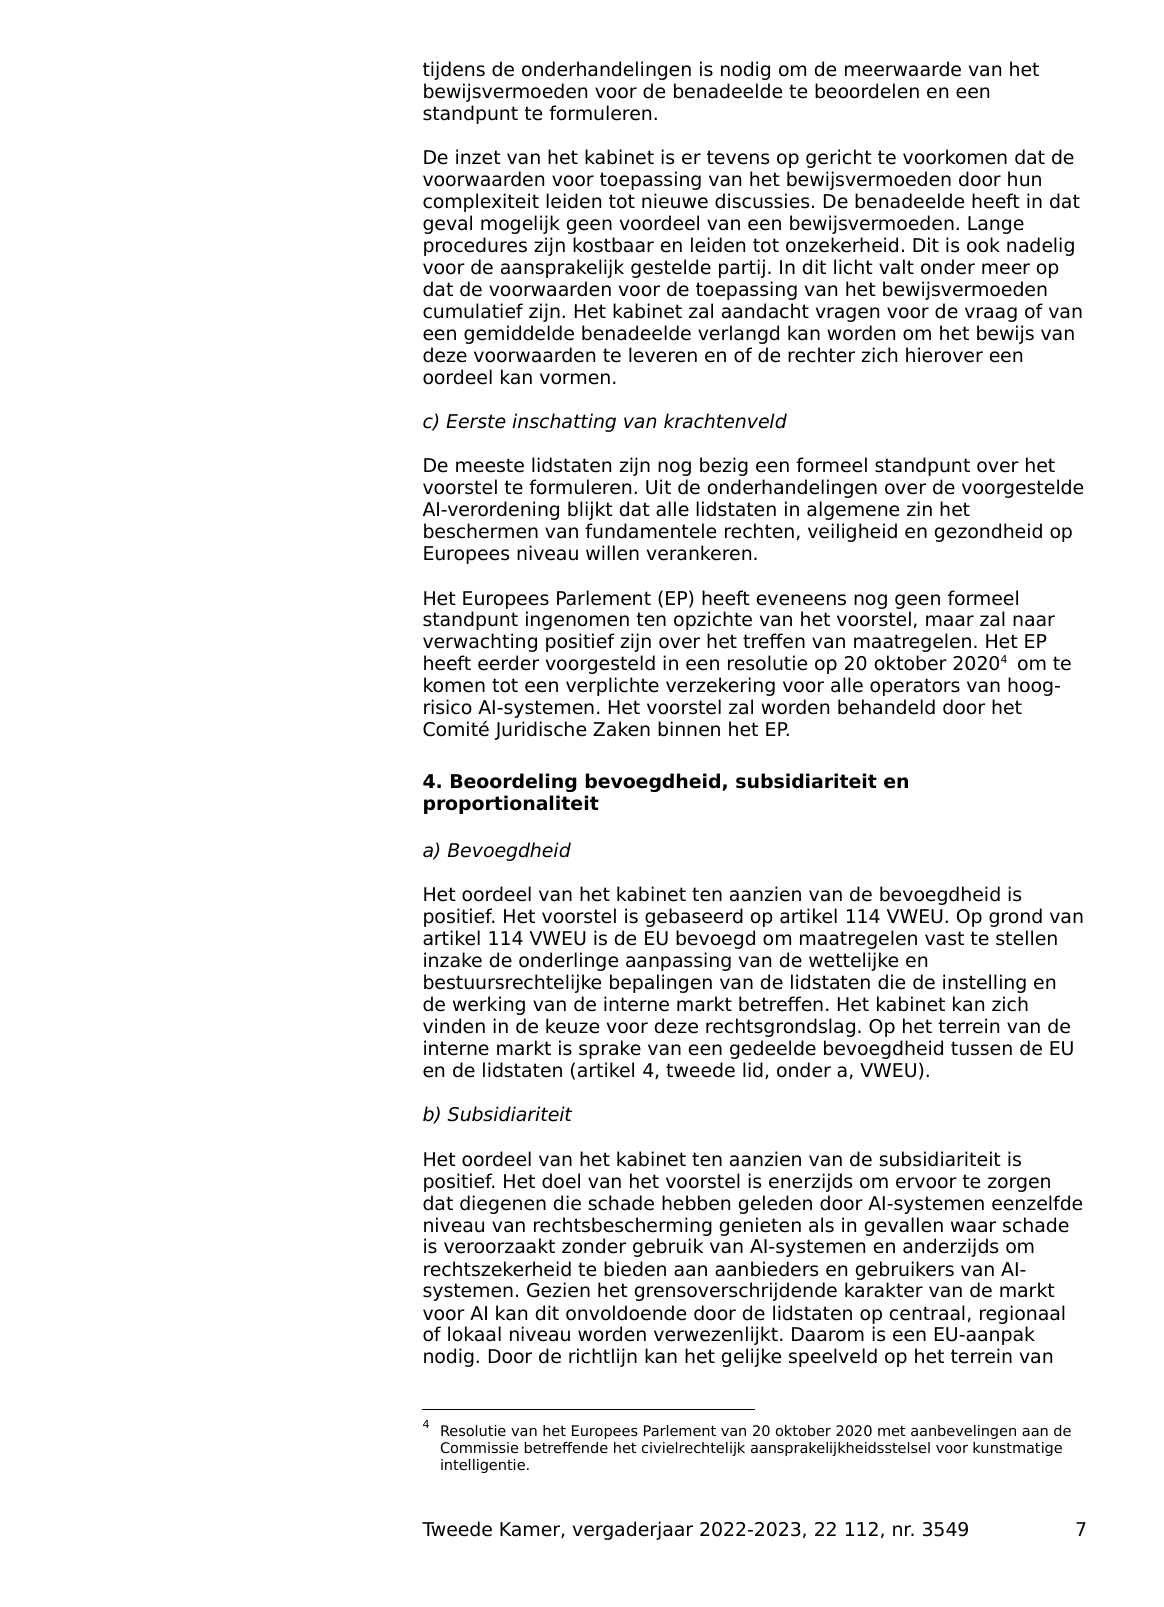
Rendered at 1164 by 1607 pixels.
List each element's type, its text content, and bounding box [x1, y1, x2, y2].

text tijdens de onderhandelingen is nodig om de meerwaarde van het bewijsvermoeden voor de benadeelde te beoordelen en een standpunt te formuleren. [422, 59, 1087, 125]
subtitle b) Subsidiariteit [422, 1104, 1087, 1126]
text Het Europees Parlement (EP) heeft eveneens nog geen formeel standpunt ingenomen ten opzichte van het voorstel, maar zal naar verwachting positief zijn over het treffen van maatregelen. Het EP heeft eerder voorgesteld in een resolutie op 20 oktober 2020 om te komen tot een verplichte verzekering voor alle operators van hoog-risico AI-systemen. Het voorstel zal worden behandeld door het Comité Juridische Zaken binnen het EP. [422, 587, 1087, 741]
subtitle c) Eerste inschatting van krachtenveld [422, 411, 1087, 433]
text Het oordeel van het kabinet ten aanzien van de subsidiariteit is positief. Het doel van het voorstel is enerzijds om ervoor te zorgen dat diegenen die schade hebben geleden door AI-systemen eenzelfde niveau van rechtsbescherming genieten als in gevallen waar schade is veroorzaakt zonder gebruik van AI-systemen en anderzijds om rechtszekerheid te bieden aan aanbieders en gebruikers van AI-systemen. Gezien het grensoverschrijdende karakter van de markt voor AI kan dit onvoldoende door de lidstaten op centraal, regionaal of lokaal niveau worden verwezenlijkt. Daarom is een EU-aanpak nodig. Door de richtlijn kan het gelijke speelveld op het terrein van [422, 1148, 1087, 1368]
text De meeste lidstaten zijn nog bezig een formeel standpunt over het voorstel te formuleren. Uit de onderhandelingen over de voorgestelde AI-verordening blijkt dat alle lidstaten in algemene zin het beschermen van fundamentele rechten, veiligheid en gezondheid op Europees niveau willen verankeren. [422, 455, 1087, 565]
subtitle a) Bevoegdheid [422, 840, 1087, 862]
text Resolutie van het Europees Parlement van 20 oktober 2020 met aanbevelingen aan de Commissie betreffende het civielrechtelijk aansprakelijkheidsstelsel voor kunstmatige intelligentie. [422, 1418, 1087, 1474]
text De inzet van het kabinet is er tevens op gericht te voorkomen dat de voorwaarden voor toepassing van het bewijsvermoeden door hun complexiteit leiden tot nieuwe discussies. De benadeelde heeft in dat geval mogelijk geen voordeel van een bewijsvermoeden. Lange procedures zijn kostbaar en leiden tot onzekerheid. Dit is ook nadelig voor de aansprakelijk gestelde partij. In dit licht valt onder meer op dat de voorwaarden voor de toepassing van het bewijsvermoeden cumulatief zijn. Het kabinet zal aandacht vragen voor de vraag of van een gemiddelde benadeelde verlangd kan worden om het bewijs van deze voorwaarden te leveren en of de rechter zich hierover een oordeel kan vormen. [422, 147, 1087, 389]
subtitle 4. Beoordeling bevoegdheid, subsidiariteit en proportionaliteit [422, 771, 1087, 815]
text Het oordeel van het kabinet ten aanzien van de bevoegdheid is positief. Het voorstel is gebaseerd op artikel 114 VWEU. Op grond van artikel 114 VWEU is de EU bevoegd om maatregelen vast te stellen inzake de onderlinge aanpassing van de wettelijke en bestuursrechtelijke bepalingen van de lidstaten die de instelling en de werking van de interne markt betreffen. Het kabinet kan zich vinden in de keuze voor deze rechtsgrondslag. Op het terrein van de interne markt is sprake van een gedeelde bevoegdheid tussen de EU en de lidstaten (artikel 4, tweede lid, onder a, VWEU). [422, 884, 1087, 1082]
